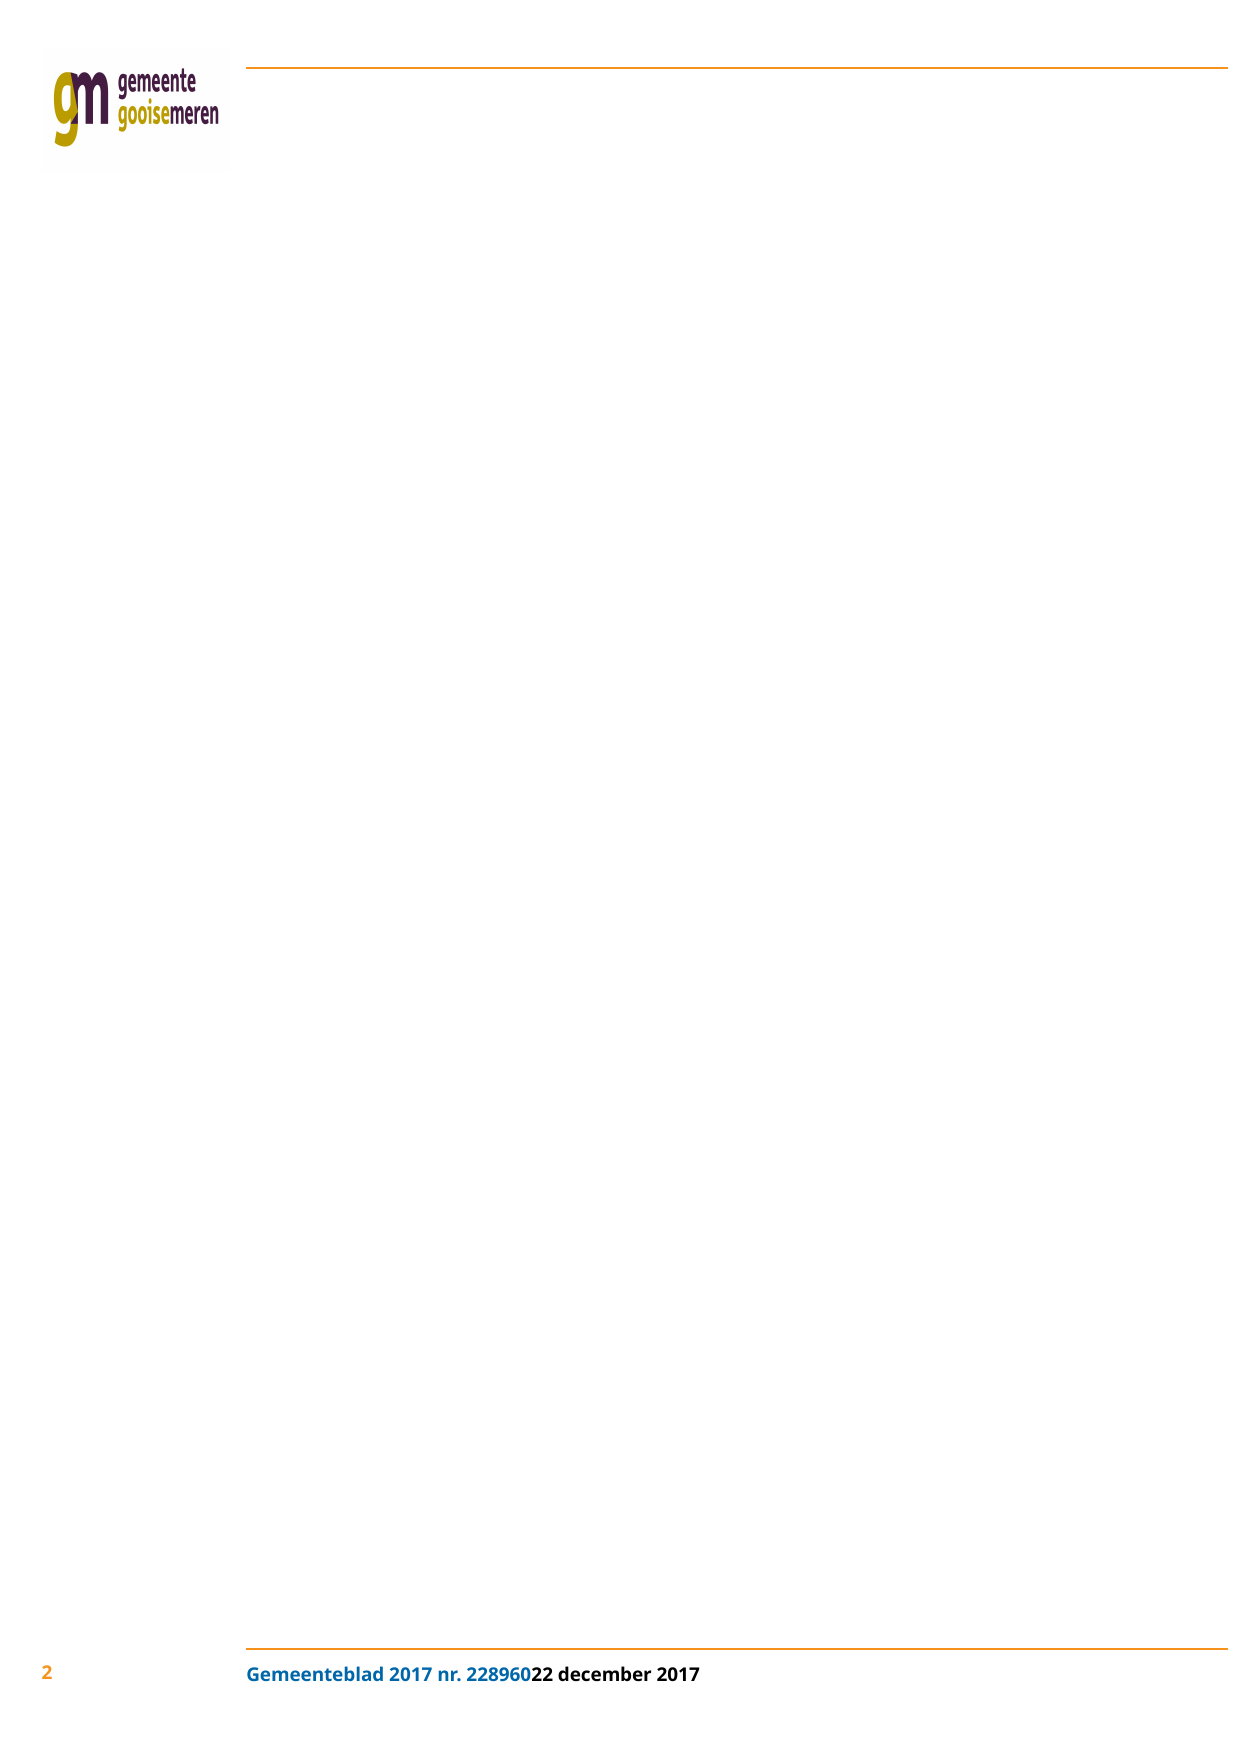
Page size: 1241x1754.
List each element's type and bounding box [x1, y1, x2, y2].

picture [41, 47, 231, 172]
